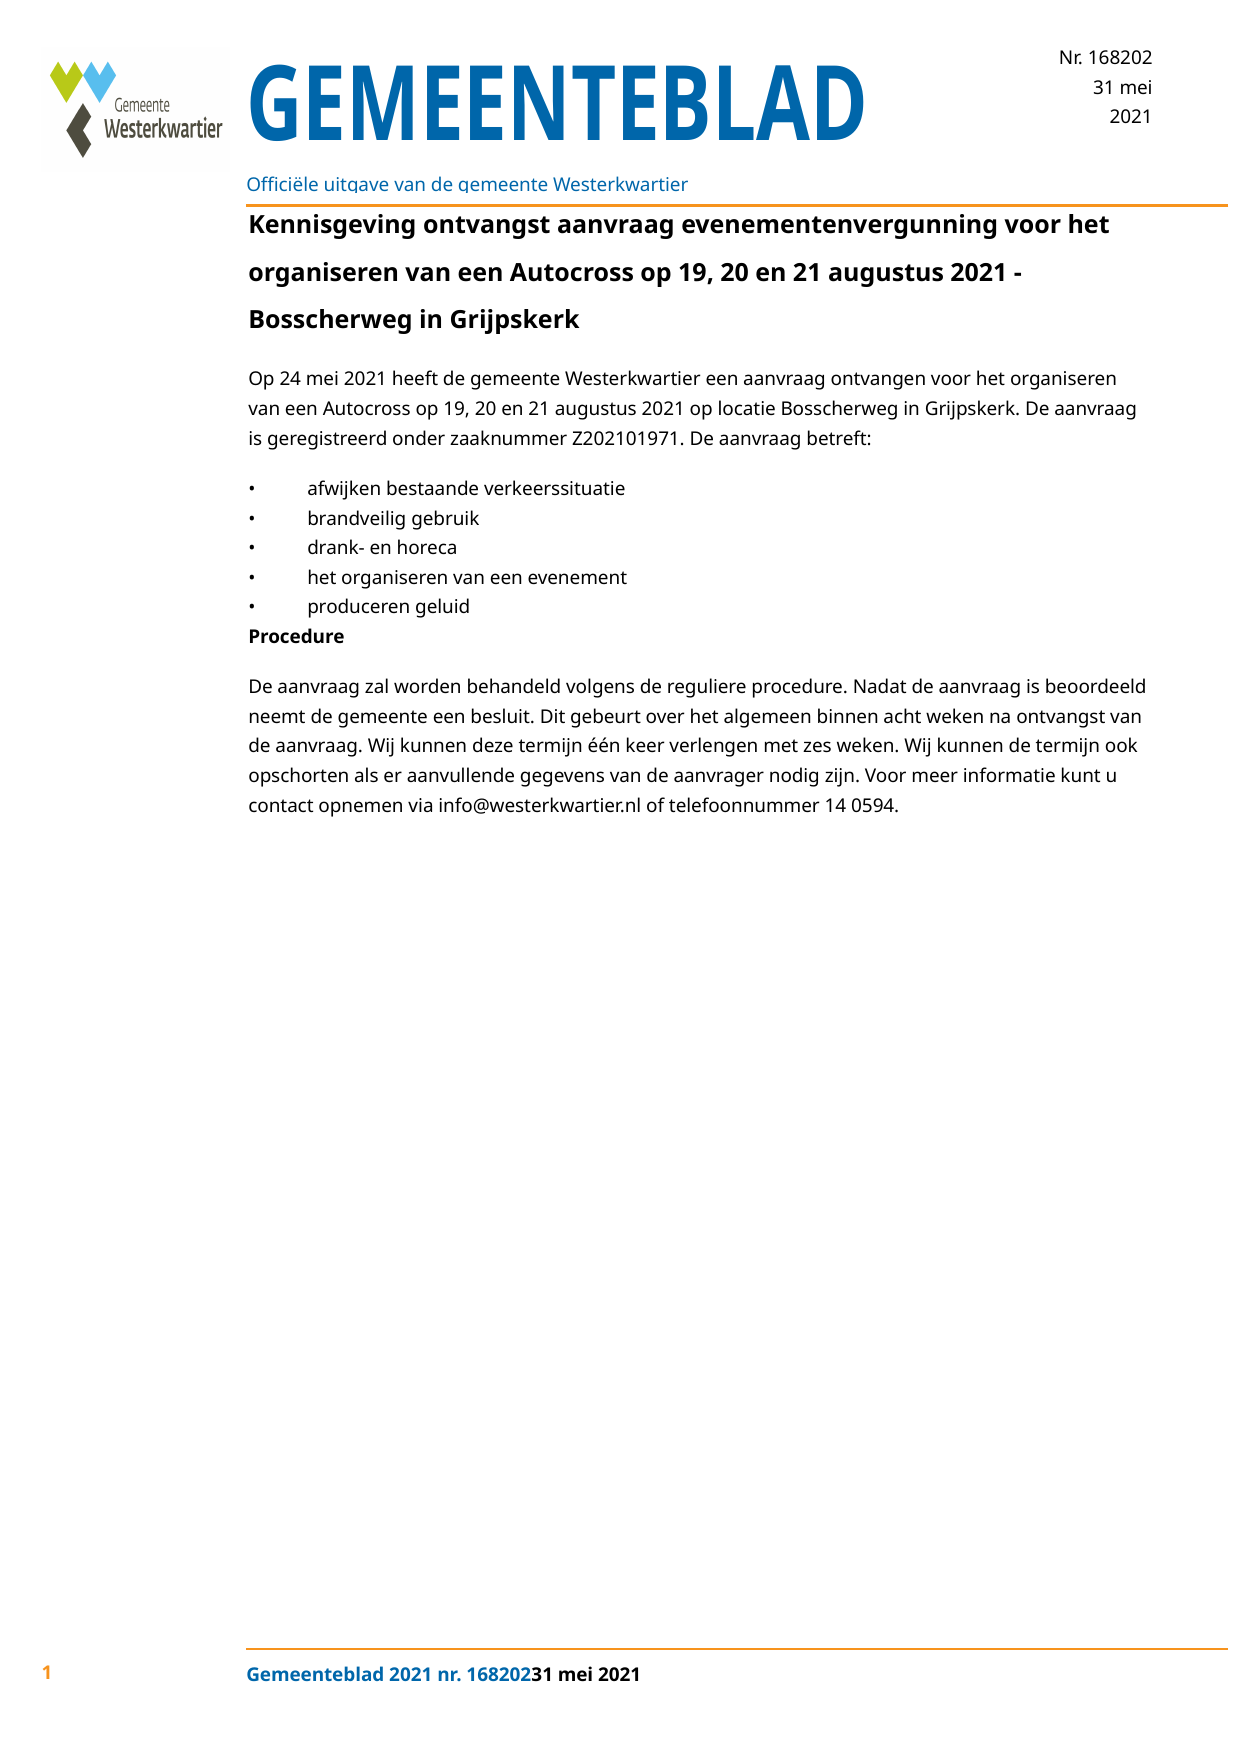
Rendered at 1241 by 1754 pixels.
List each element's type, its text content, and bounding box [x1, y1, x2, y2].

picture [41, 47, 231, 172]
text De aanvraag zal worden behandeld volgens de reguliere procedure. Nadat de aanvraag is beoordeeld neemt de gemeente een besluit. Dit gebeurt over het algemeen binnen acht weken na ontvangst van de aanvraag. Wij kunnen deze termijn één keer verlengen met zes weken. Wij kunnen de termijn ook opschorten als er aanvullende gegevens van de aanvrager nodig zijn. Voor meer informatie kunt u contact opnemen via info@westerkwartier.nl of telefoonnummer 14 0594. [248, 673, 1152, 817]
list drank- en horeca [248, 534, 1152, 560]
list produceren geluid [248, 593, 1152, 619]
text Kennisgeving ontvangst aanvraag evenementenvergunning voor het organiseren van een Autocross op 19, 20 en 21 augustus 2021 - Bosscherweg in Grijpskerk [248, 207, 1152, 336]
list het organiseren van een evenement [248, 564, 1152, 589]
text Op 24 mei 2021 heeft de gemeente Westerkwartier een aanvraag ontvangen voor het organiseren van een Autocross op 19, 20 en 21 augustus 2021 op locatie Bosscherweg in Grijpskerk. De aanvraag is geregistreerd onder zaaknummer Z202101971. De aanvraag betreft: [248, 366, 1152, 450]
text Procedure [248, 623, 1152, 649]
list afwijken bestaande verkeerssituatie [248, 475, 1152, 501]
list brandveilig gebruik [248, 505, 1152, 530]
